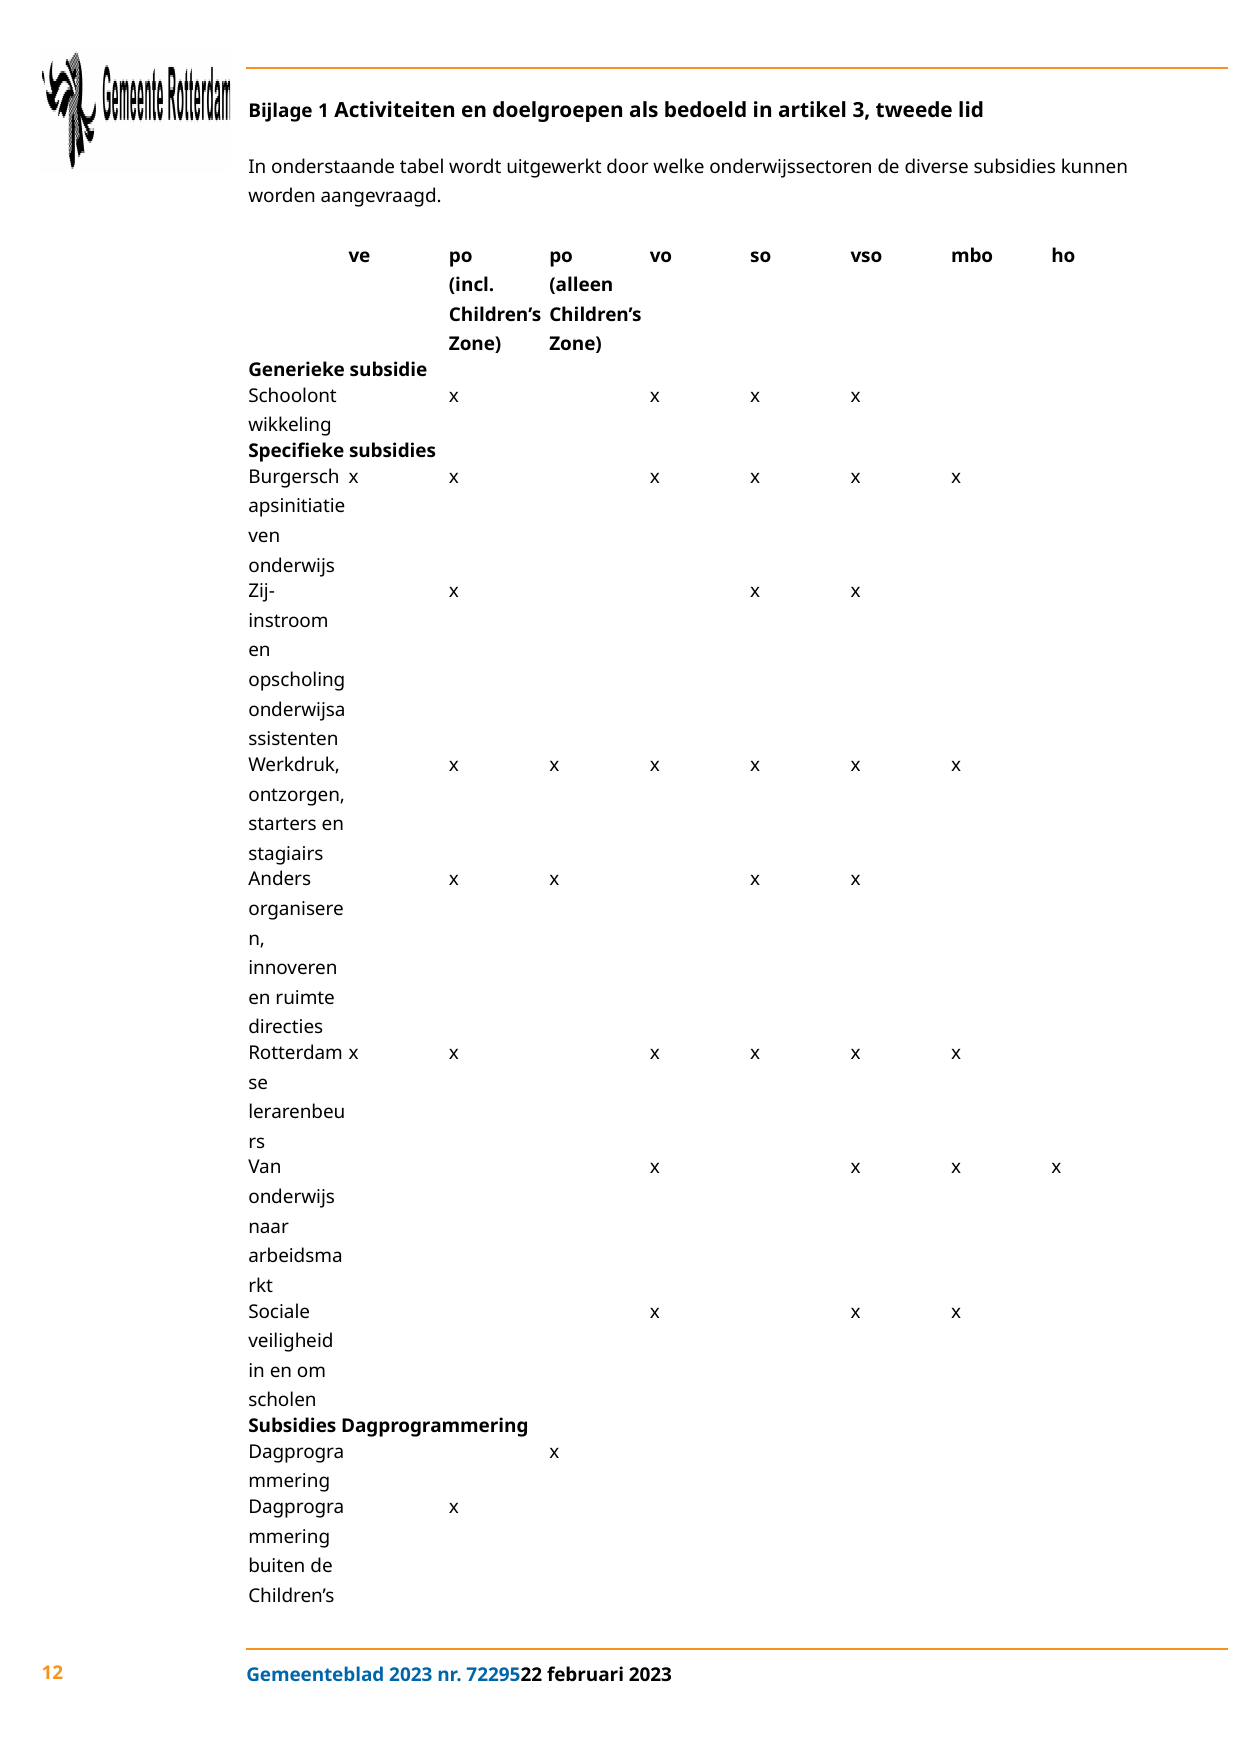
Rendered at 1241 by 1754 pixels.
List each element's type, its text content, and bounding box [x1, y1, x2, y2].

table_cell x [348, 463, 449, 577]
table_cell x [750, 866, 850, 1039]
table_cell [951, 866, 1051, 1039]
table_cell [1051, 382, 1152, 437]
table_cell x [750, 751, 850, 866]
table_cell x [650, 382, 750, 437]
table_header mbo [951, 242, 1051, 356]
text Bijlage 1 Activiteiten en doelgroepen als bedoeld in artikel 3, tweede lid [248, 95, 1152, 123]
table_cell x [449, 578, 549, 751]
picture [41, 47, 231, 172]
table_cell x [850, 1298, 951, 1412]
table_cell Sociale veiligheid in en om scholen [248, 1298, 348, 1412]
table_cell [549, 382, 649, 437]
table_cell x [750, 1039, 850, 1154]
table_cell [951, 1438, 1051, 1493]
table_cell Zij-instroom en opscholing onderwijsassistenten [248, 578, 348, 751]
table_cell x [951, 1154, 1051, 1298]
table_cell [951, 1493, 1051, 1608]
table_cell [951, 382, 1051, 437]
table_cell [348, 1493, 449, 1608]
table_cell Van onderwijs naar arbeidsmarkt [248, 1154, 348, 1298]
table_cell [549, 1298, 649, 1412]
table_cell Dagprogrammering buiten de Children’s [248, 1493, 348, 1608]
table_cell [348, 866, 449, 1039]
table_cell x [449, 382, 549, 437]
table_header ve [348, 242, 449, 356]
table_cell x [449, 866, 549, 1039]
table_cell x [850, 866, 951, 1039]
table_cell [549, 463, 649, 577]
table_cell x [850, 578, 951, 751]
table_cell x [850, 1154, 951, 1298]
table_cell [951, 578, 1051, 751]
table_cell x [449, 1493, 549, 1608]
table_cell Werkdruk, ontzorgen, starters en stagiairs [248, 751, 348, 866]
table_cell x [549, 866, 649, 1039]
table_header ho [1051, 242, 1152, 356]
table_cell x [650, 751, 750, 866]
table_cell [348, 1298, 449, 1412]
table_cell Burgerschapsinitiatieven onderwijs [248, 463, 348, 577]
table_cell x [549, 751, 649, 866]
table_cell [1051, 1039, 1152, 1154]
table_cell Dagprogrammering [248, 1438, 348, 1493]
table_cell [1051, 578, 1152, 751]
table_cell [1051, 751, 1152, 866]
table_cell [1051, 1298, 1152, 1412]
table_cell x [951, 463, 1051, 577]
table_cell x [650, 1298, 750, 1412]
table_cell [348, 751, 449, 866]
table_cell [650, 578, 750, 751]
table_header vso [850, 242, 951, 356]
table_cell Generieke subsidie [248, 356, 1152, 382]
table_cell [549, 1493, 649, 1608]
table_cell [650, 1438, 750, 1493]
table_cell x [850, 463, 951, 577]
table_cell x [650, 463, 750, 577]
table_cell x [951, 1039, 1051, 1154]
table_cell x [850, 382, 951, 437]
table_cell Rotterdamse lerarenbeurs [248, 1039, 348, 1154]
table_cell [850, 1493, 951, 1608]
table_cell x [449, 1039, 549, 1154]
table_cell x [750, 578, 850, 751]
table_header so [750, 242, 850, 356]
table_cell [1051, 1438, 1152, 1493]
table_cell [1051, 1493, 1152, 1608]
table_cell [1051, 463, 1152, 577]
table_cell x [650, 1154, 750, 1298]
table_cell [549, 1039, 649, 1154]
table_cell [650, 866, 750, 1039]
table_cell Anders organiseren, innoveren en ruimte directies [248, 866, 348, 1039]
table_cell x [449, 751, 549, 866]
table_cell [549, 578, 649, 751]
table_cell Schoolontwikkeling [248, 382, 348, 437]
table_cell [549, 1154, 649, 1298]
table_cell [850, 1438, 951, 1493]
table_cell [449, 1298, 549, 1412]
table_header po (incl. Children’s Zone) [449, 242, 549, 356]
table_cell [750, 1154, 850, 1298]
table_cell [449, 1438, 549, 1493]
table_cell [348, 578, 449, 751]
table_cell x [1051, 1154, 1152, 1298]
table_cell [348, 382, 449, 437]
text In onderstaande tabel wordt uitgewerkt door welke onderwijssectoren de diverse subsidies kunnen worden aangevraagd. [248, 153, 1152, 208]
table_cell [1051, 866, 1152, 1039]
table_cell x [348, 1039, 449, 1154]
table_cell [750, 1298, 850, 1412]
table_cell x [650, 1039, 750, 1154]
table_cell Subsidies Dagprogrammering [248, 1412, 1152, 1438]
table_cell [650, 1493, 750, 1608]
table_header vo [650, 242, 750, 356]
table_cell x [951, 1298, 1051, 1412]
table_cell [750, 1438, 850, 1493]
table_header [248, 242, 348, 356]
table_cell x [449, 463, 549, 577]
table_cell x [750, 463, 850, 577]
table_cell x [750, 382, 850, 437]
table_cell [449, 1154, 549, 1298]
table_header po (alleen Children’s Zone) [549, 242, 649, 356]
table_cell x [549, 1438, 649, 1493]
table_cell x [850, 751, 951, 866]
table_cell [750, 1493, 850, 1608]
table_cell x [951, 751, 1051, 866]
table_cell [348, 1438, 449, 1493]
table_cell Specifieke subsidies [248, 437, 1152, 463]
table_cell [348, 1154, 449, 1298]
table_cell x [850, 1039, 951, 1154]
